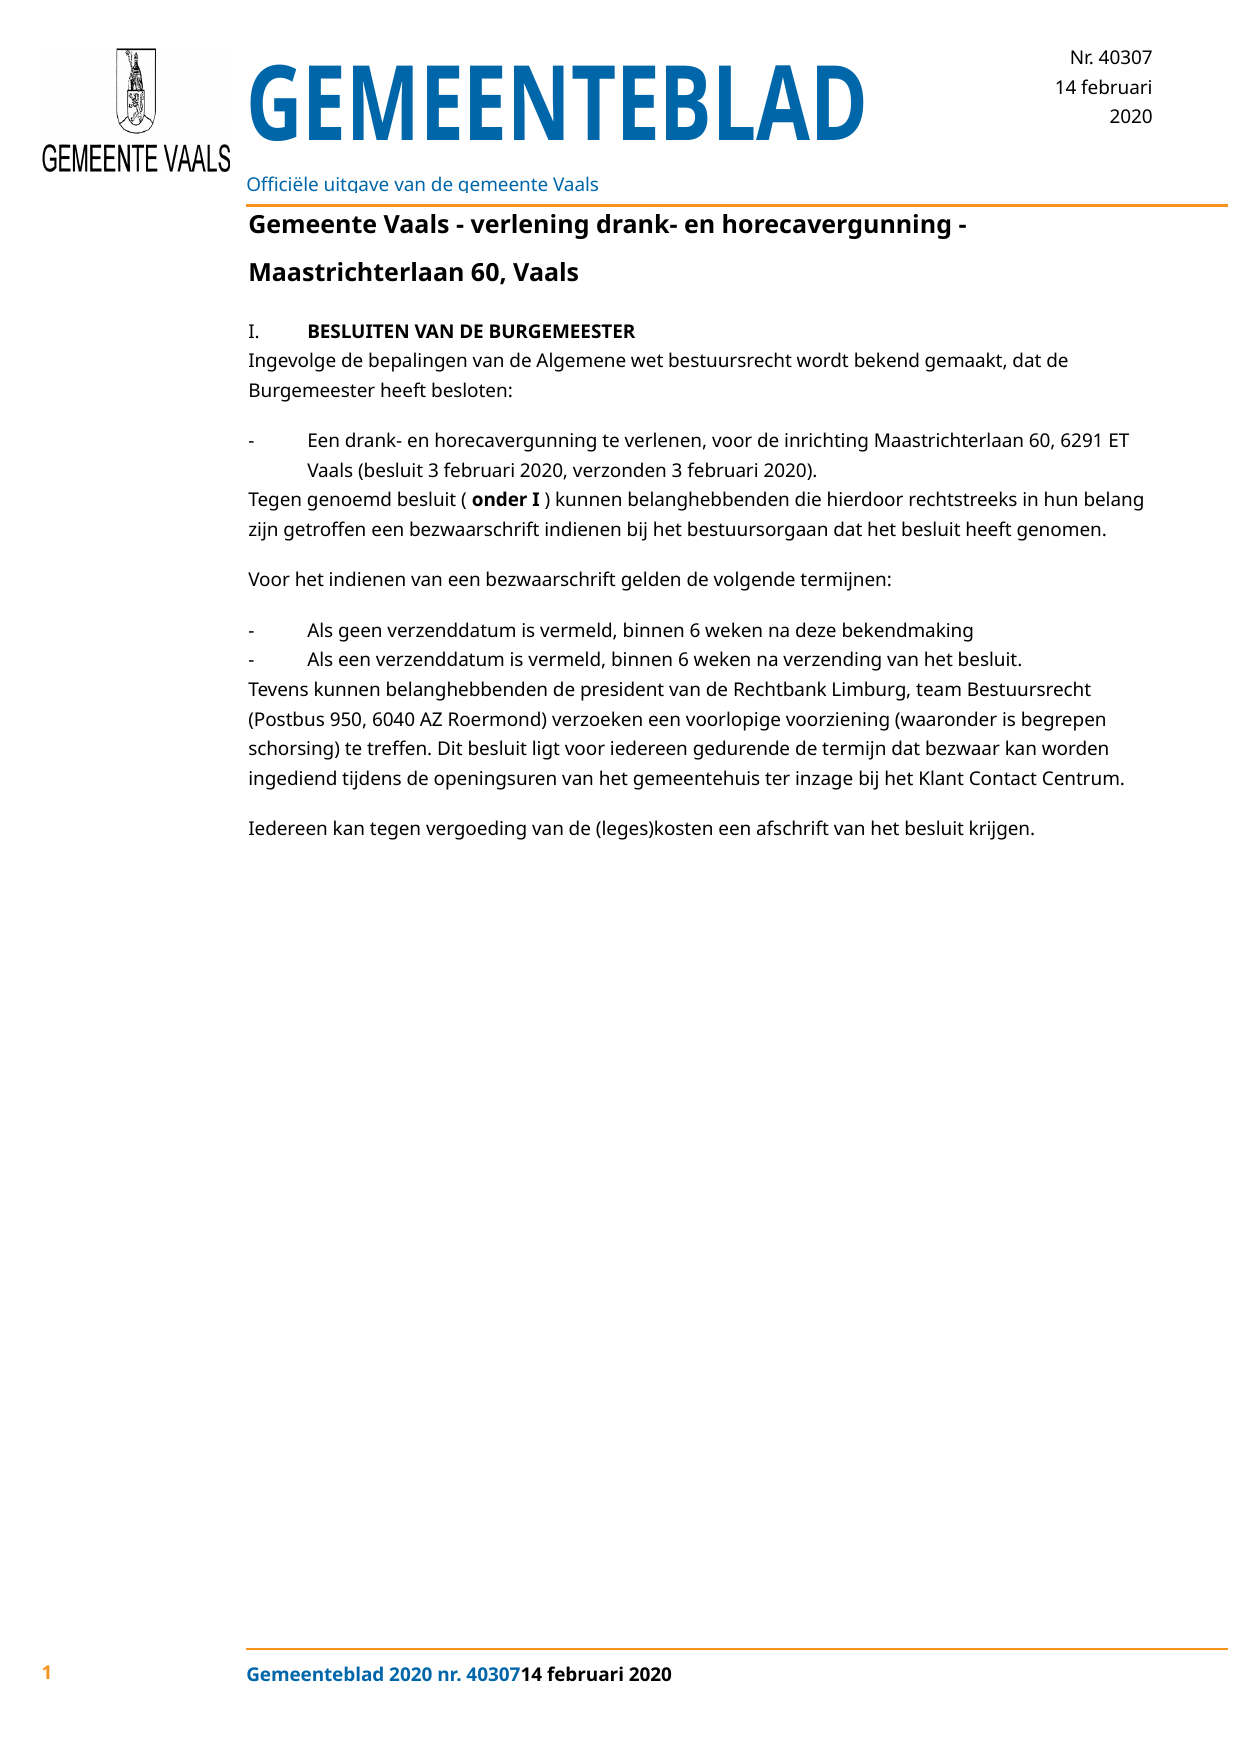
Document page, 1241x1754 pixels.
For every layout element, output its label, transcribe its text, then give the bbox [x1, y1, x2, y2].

list Een drank- en horecavergunning te verlenen, voor de inrichting Maastrichterlaan 60, 6291 ET Vaals (besluit 3 februari 2020, verzonden 3 februari 2020). [248, 427, 1152, 483]
list Als geen verzenddatum is vermeld, binnen 6 weken na deze bekendmaking [248, 617, 1152, 643]
picture [41, 47, 231, 172]
list BESLUITEN VAN DE BURGEMEESTER [248, 318, 1152, 344]
text Tevens kunnen belanghebbenden de president van de Rechtbank Limburg, team Bestuursrecht (Postbus 950, 6040 AZ Roermond) verzoeken een voorlopige voorziening (waaronder is begrepen schorsing) te treffen. Dit besluit ligt voor iedereen gedurende de termijn dat bezwaar kan worden ingediend tijdens de openingsuren van het gemeentehuis ter inzage bij het Klant Contact Centrum. [248, 676, 1152, 791]
text Iedereen kan tegen vergoeding van de (leges)kosten een afschrift van het besluit krijgen. [248, 815, 1152, 841]
list Als een verzenddatum is vermeld, binnen 6 weken na verzending van het besluit. [248, 647, 1152, 672]
text Tegen genoemd besluit ( onder I ) kunnen belanghebbenden die hierdoor rechtstreeks in hun belang zijn getroffen een bezwaarschrift indienen bij het bestuursorgaan dat het besluit heeft genomen. [248, 487, 1152, 542]
text Voor het indienen van een bezwaarschrift gelden de volgende termijnen: [248, 567, 1152, 592]
text Ingevolge de bepalingen van de Algemene wet bestuursrecht wordt bekend gemaakt, dat de Burgemeester heeft besloten: [248, 347, 1152, 403]
text Gemeente Vaals - verlening drank- en horecavergunning - Maastrichterlaan 60, Vaals [248, 207, 1152, 288]
